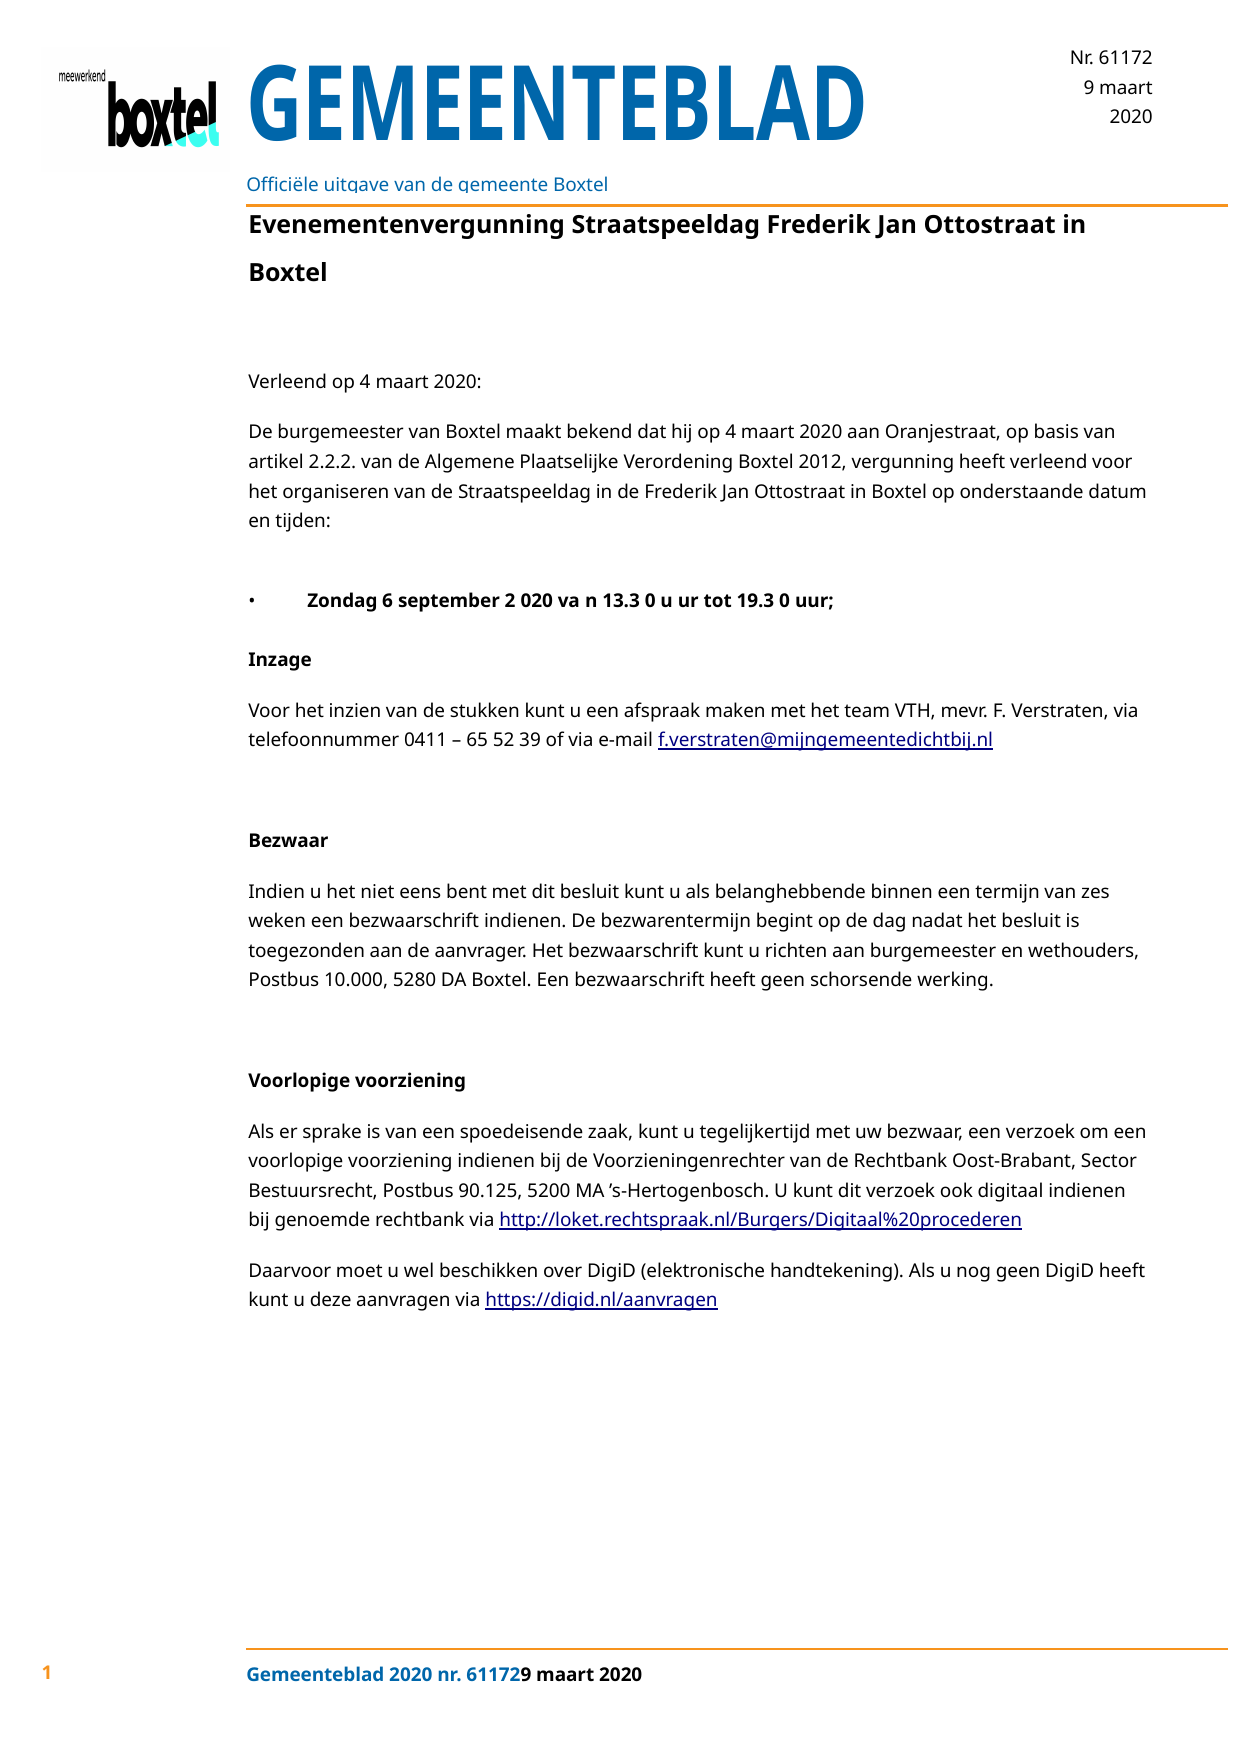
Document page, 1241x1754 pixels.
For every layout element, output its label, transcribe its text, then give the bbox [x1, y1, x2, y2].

text De burgemeester van Boxtel maakt bekend dat hij op 4 maart 2020 aan Oranjestraat, op basis van artikel 2.2.2. van de Algemene Plaatselijke Verordening Boxtel 2012, vergunning heeft verleend voor het organiseren van de Straatspeeldag in de Frederik Jan Ottostraat in Boxtel op onderstaande datum en tijden: [248, 419, 1152, 533]
text Verleend op 4 maart 2020: [248, 368, 1152, 394]
text Evenementenvergunning Straatspeeldag Frederik Jan Ottostraat in Boxtel [248, 207, 1152, 288]
text Voor het inzien van de stukken kunt u een afspraak maken met het team VTH, mevr. F. Verstraten, via telefoonnummer 0411 – 65 52 39 of via e-mail f.verstraten@mijngemeentedichtbij.nl [248, 697, 1152, 752]
text Als er sprake is van een spoedeisende zaak, kunt u tegelijkertijd met uw bezwaar, een verzoek om een voorlopige voorziening indienen bij de Voorzieningenrechter van de Rechtbank Oost-Brabant, Sector Bestuursrecht, Postbus 90.125, 5200 MA ’s-Hertogenbosch. U kunt dit verzoek ook digitaal indienen bij genoemde rechtbank via http://loket.rechtspraak.nl/Burgers/Digitaal%20procederen [248, 1118, 1152, 1232]
text Inzage [248, 647, 1152, 672]
text Daarvoor moet u wel beschikken over DigiD (elektronische handtekening). Als u nog geen DigiD heeft kunt u deze aanvragen via https://digid.nl/aanvragen [248, 1257, 1152, 1312]
list Zondag 6 september 2 020 va n 13.3 0 u ur tot 19.3 0 uur; [248, 587, 1152, 613]
text Indien u het niet eens bent met dit besluit kunt u als belanghebbende binnen een termijn van zes weken een bezwaarschrift indienen. De bezwarentermijn begint op de dag nadat het besluit is toegezonden aan de aanvrager. Het bezwaarschrift kunt u richten aan burgemeester en wethouders, Postbus 10.000, 5280 DA Boxtel. Een bezwaarschrift heeft geen schorsende werking. [248, 878, 1152, 992]
text Bezwaar [248, 827, 1152, 853]
picture [41, 47, 231, 172]
text Voorlopige voorziening [248, 1067, 1152, 1093]
